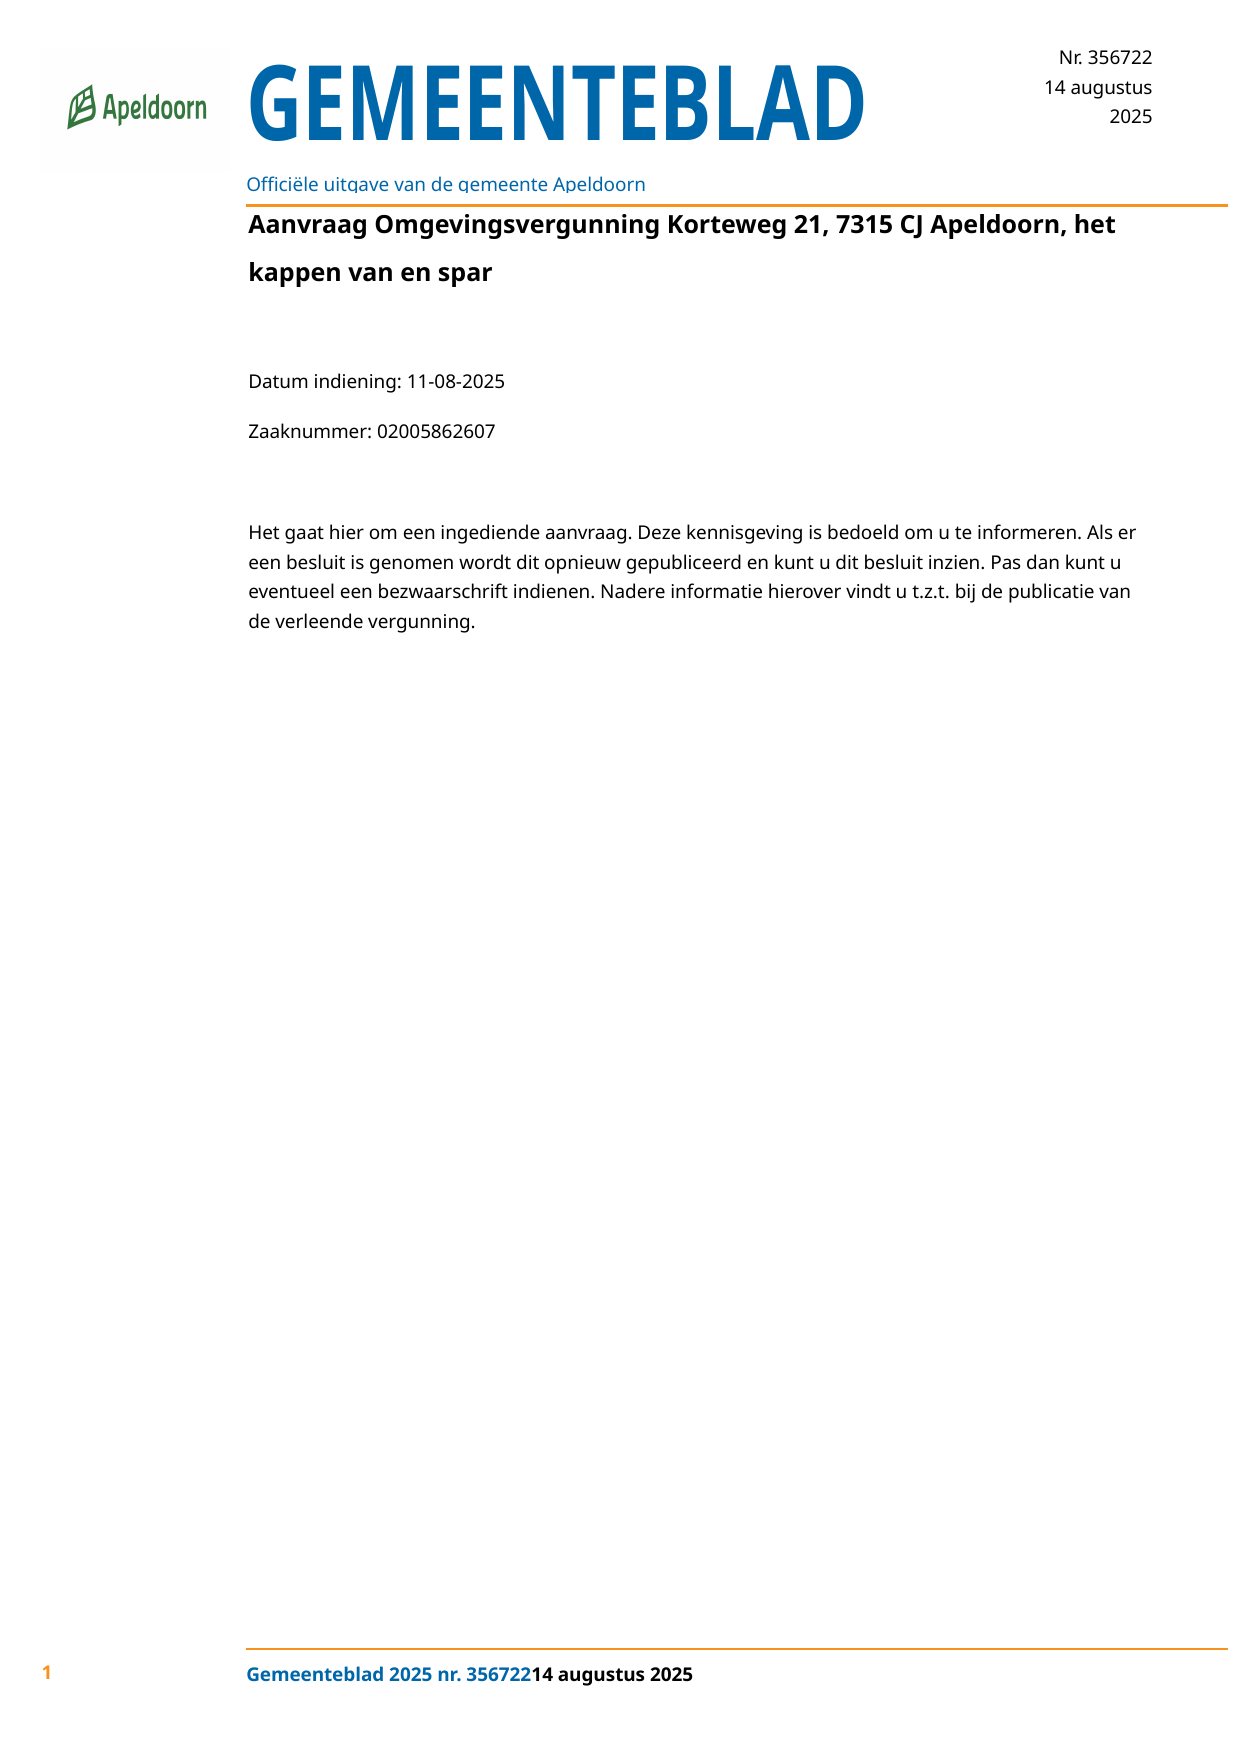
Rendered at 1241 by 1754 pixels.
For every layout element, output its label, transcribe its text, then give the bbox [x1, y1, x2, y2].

text Aanvraag Omgevingsvergunning Korteweg 21, 7315 CJ Apeldoorn, het kappen van en spar [248, 207, 1152, 288]
text Zaaknummer: 02005862607 [248, 419, 1152, 444]
text Het gaat hier om een ingediende aanvraag. Deze kennisgeving is bedoeld om u te informeren. Als er een besluit is genomen wordt dit opnieuw gepubliceerd en kunt u dit besluit inzien. Pas dan kunt u eventueel een bezwaarschrift indienen. Nadere informatie hierover vindt u t.z.t. bij de publicatie van de verleende vergunning. [248, 519, 1152, 634]
text Datum indiening: 11-08-2025 [248, 368, 1152, 394]
picture [41, 47, 231, 172]
